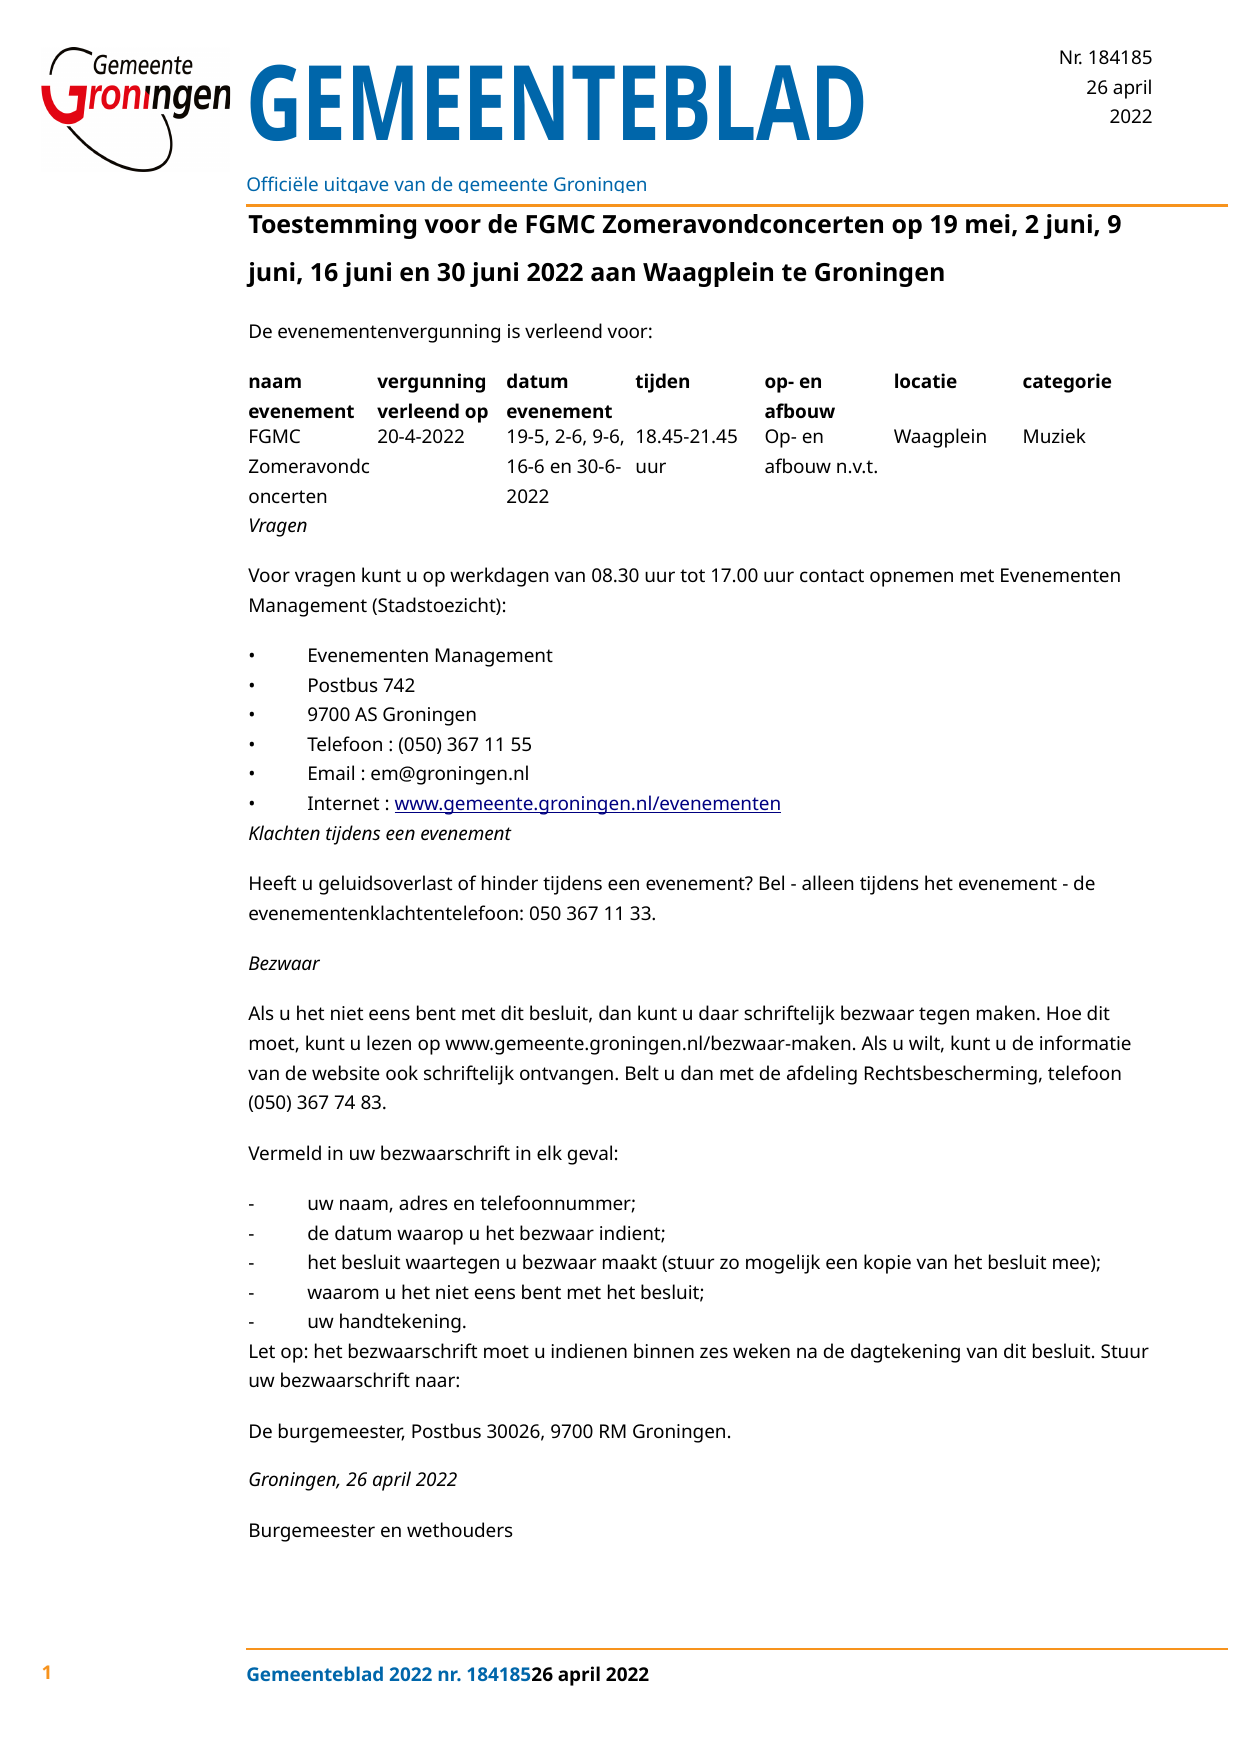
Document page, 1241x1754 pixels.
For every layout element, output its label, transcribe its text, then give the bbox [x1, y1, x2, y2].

list de datum waarop u het bezwaar indient; [248, 1220, 1152, 1246]
text Vermeld in uw bezwaarschrift in elk geval: [248, 1140, 1152, 1166]
table_header locatie [894, 369, 1022, 424]
list 9700 AS Groningen [248, 701, 1152, 727]
text Burgemeester en wethouders [248, 1517, 1152, 1543]
list Email : em@groningen.nl [248, 761, 1152, 786]
table_header categorie [1023, 369, 1152, 424]
text Toestemming voor de FGMC Zomeravondconcerten op 19 mei, 2 juni, 9 juni, 16 juni en 30 juni 2022 aan Waagplein te Groningen [248, 207, 1152, 288]
text Let op: het bezwaarschrift moet u indienen binnen zes weken na de dagtekening van dit besluit. Stuur uw bezwaarschrift naar: [248, 1338, 1152, 1393]
text Heeft u geluidsoverlast of hinder tijdens een evenement? Bel - alleen tijdens het evenement - de evenementenklachtentelefoon: 050 367 11 33. [248, 870, 1152, 926]
text Klachten tijdens een evenement [248, 820, 1152, 846]
text De evenementenvergunning is verleend voor: [248, 318, 1152, 344]
table_header datum evenement [506, 369, 635, 424]
text Als u het niet eens bent met dit besluit, dan kunt u daar schriftelijk bezwaar tegen maken. Hoe dit moet, kunt u lezen op www.gemeente.groningen.nl/bezwaar-maken. Als u wilt, kunt u de informatie van de website ook schriftelijk ontvangen. Belt u dan met de afdeling Rechtsbescherming, telefoon (050) 367 74 83. [248, 1001, 1152, 1115]
table_cell Waagplein [894, 424, 1022, 509]
text De burgemeester, Postbus 30026, 9700 RM Groningen. [248, 1418, 1152, 1444]
table_header vergunning verleend op [377, 369, 506, 424]
list Internet : www.gemeente.groningen.nl/evenementen [248, 790, 1152, 816]
list uw naam, adres en telefoonnummer; [248, 1190, 1152, 1216]
list Evenementen Management [248, 642, 1152, 668]
table_cell FGMC Zomeravondconcerten [248, 424, 377, 509]
table_cell 20-4-2022 [377, 424, 506, 509]
list het besluit waartegen u bezwaar maakt (stuur zo mogelijk een kopie van het besluit mee); [248, 1249, 1152, 1275]
table_cell 18.45-21.45 uur [635, 424, 764, 509]
table_cell Muziek [1023, 424, 1152, 509]
text Groningen, 26 april 2022 [248, 1466, 1152, 1492]
table_cell 19-5, 2-6, 9-6, 16-6 en 30-6-2022 [506, 424, 635, 509]
picture [41, 47, 231, 172]
table_header naam evenement [248, 369, 377, 424]
text Voor vragen kunt u op werkdagen van 08.30 uur tot 17.00 uur contact opnemen met Evenementen Management (Stadstoezicht): [248, 562, 1152, 618]
table_header tijden [635, 369, 764, 424]
list uw handtekening. [248, 1308, 1152, 1334]
text Bezwaar [248, 950, 1152, 976]
list Postbus 742 [248, 672, 1152, 698]
list waarom u het niet eens bent met het besluit; [248, 1279, 1152, 1305]
text Vragen [248, 512, 1152, 538]
list Telefoon : (050) 367 11 55 [248, 731, 1152, 757]
table_header op- en afbouw [764, 369, 893, 424]
table_cell Op- en afbouw n.v.t. [764, 424, 893, 509]
